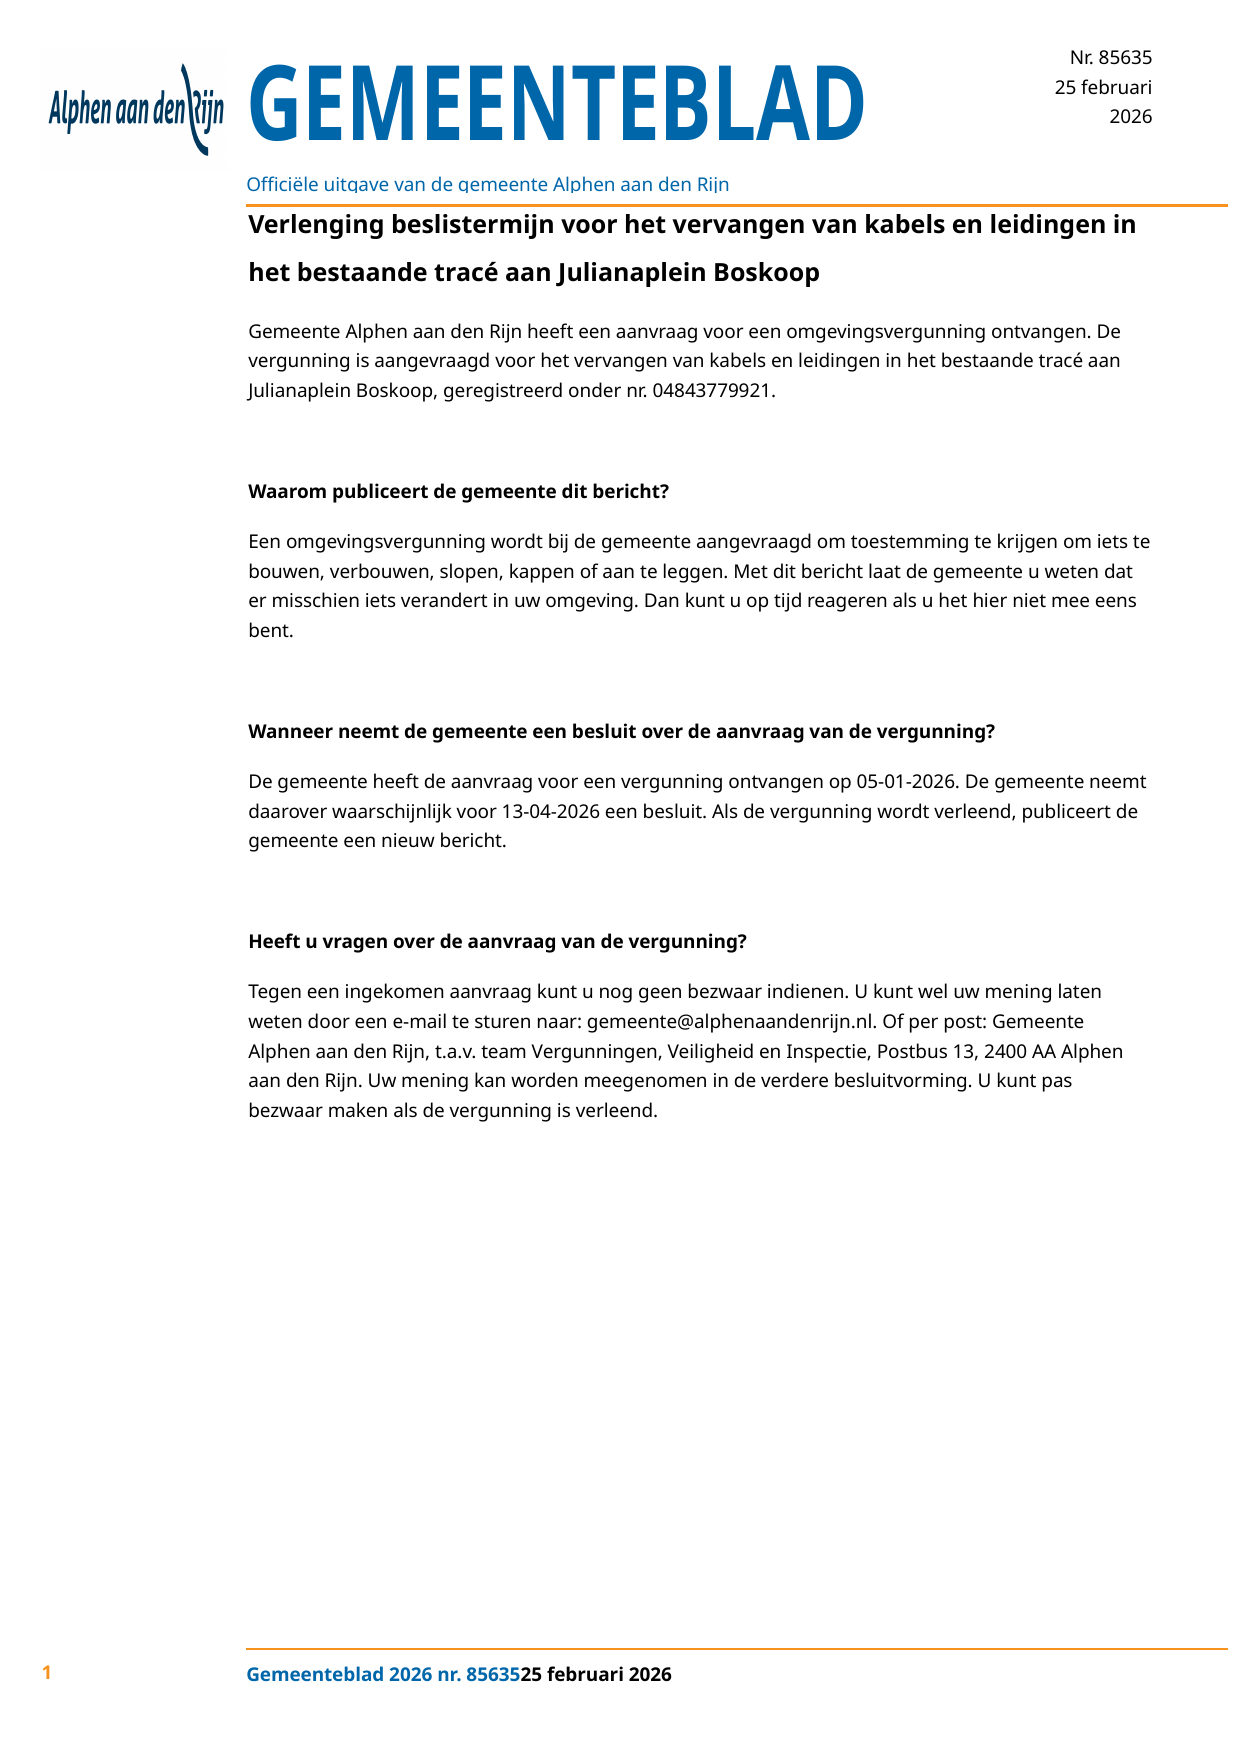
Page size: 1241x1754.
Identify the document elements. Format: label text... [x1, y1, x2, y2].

text Heeft u vragen over de aanvraag van de vergunning? [248, 928, 1152, 954]
text Waarom publiceert de gemeente dit bericht? [248, 478, 1152, 504]
picture [41, 47, 231, 172]
text Tegen een ingekomen aanvraag kunt u nog geen bezwaar indienen. U kunt wel uw mening laten weten door een e-mail te sturen naar: gemeente@alphenaandenrijn.nl. Of per post: Gemeente Alphen aan den Rijn, t.a.v. team Vergunningen, Veiligheid en Inspectie, Postbus 13, 2400 AA Alphen aan den Rijn. Uw mening kan worden meegenomen in de verdere besluitvorming. U kunt pas bezwaar maken als de vergunning is verleend. [248, 979, 1152, 1123]
text Een omgevingsvergunning wordt bij de gemeente aangevraagd om toestemming te krijgen om iets te bouwen, verbouwen, slopen, kappen of aan te leggen. Met dit bericht laat de gemeente u weten dat er misschien iets verandert in uw omgeving. Dan kunt u op tijd reageren als u het hier niet mee eens bent. [248, 528, 1152, 643]
text Verlenging beslistermijn voor het vervangen van kabels en leidingen in het bestaande tracé aan Julianaplein Boskoop [248, 207, 1152, 288]
text De gemeente heeft de aanvraag voor een vergunning ontvangen op 05-01-2026. De gemeente neemt daarover waarschijnlijk voor 13-04-2026 een besluit. Als de vergunning wordt verleend, publiceert de gemeente een nieuw bericht. [248, 768, 1152, 853]
text Gemeente Alphen aan den Rijn heeft een aanvraag voor een omgevingsvergunning ontvangen. De vergunning is aangevraagd voor het vervangen van kabels en leidingen in het bestaande tracé aan Julianaplein Boskoop, geregistreerd onder nr. 04843779921. [248, 318, 1152, 403]
text Wanneer neemt de gemeente een besluit over de aanvraag van de vergunning? [248, 718, 1152, 744]
